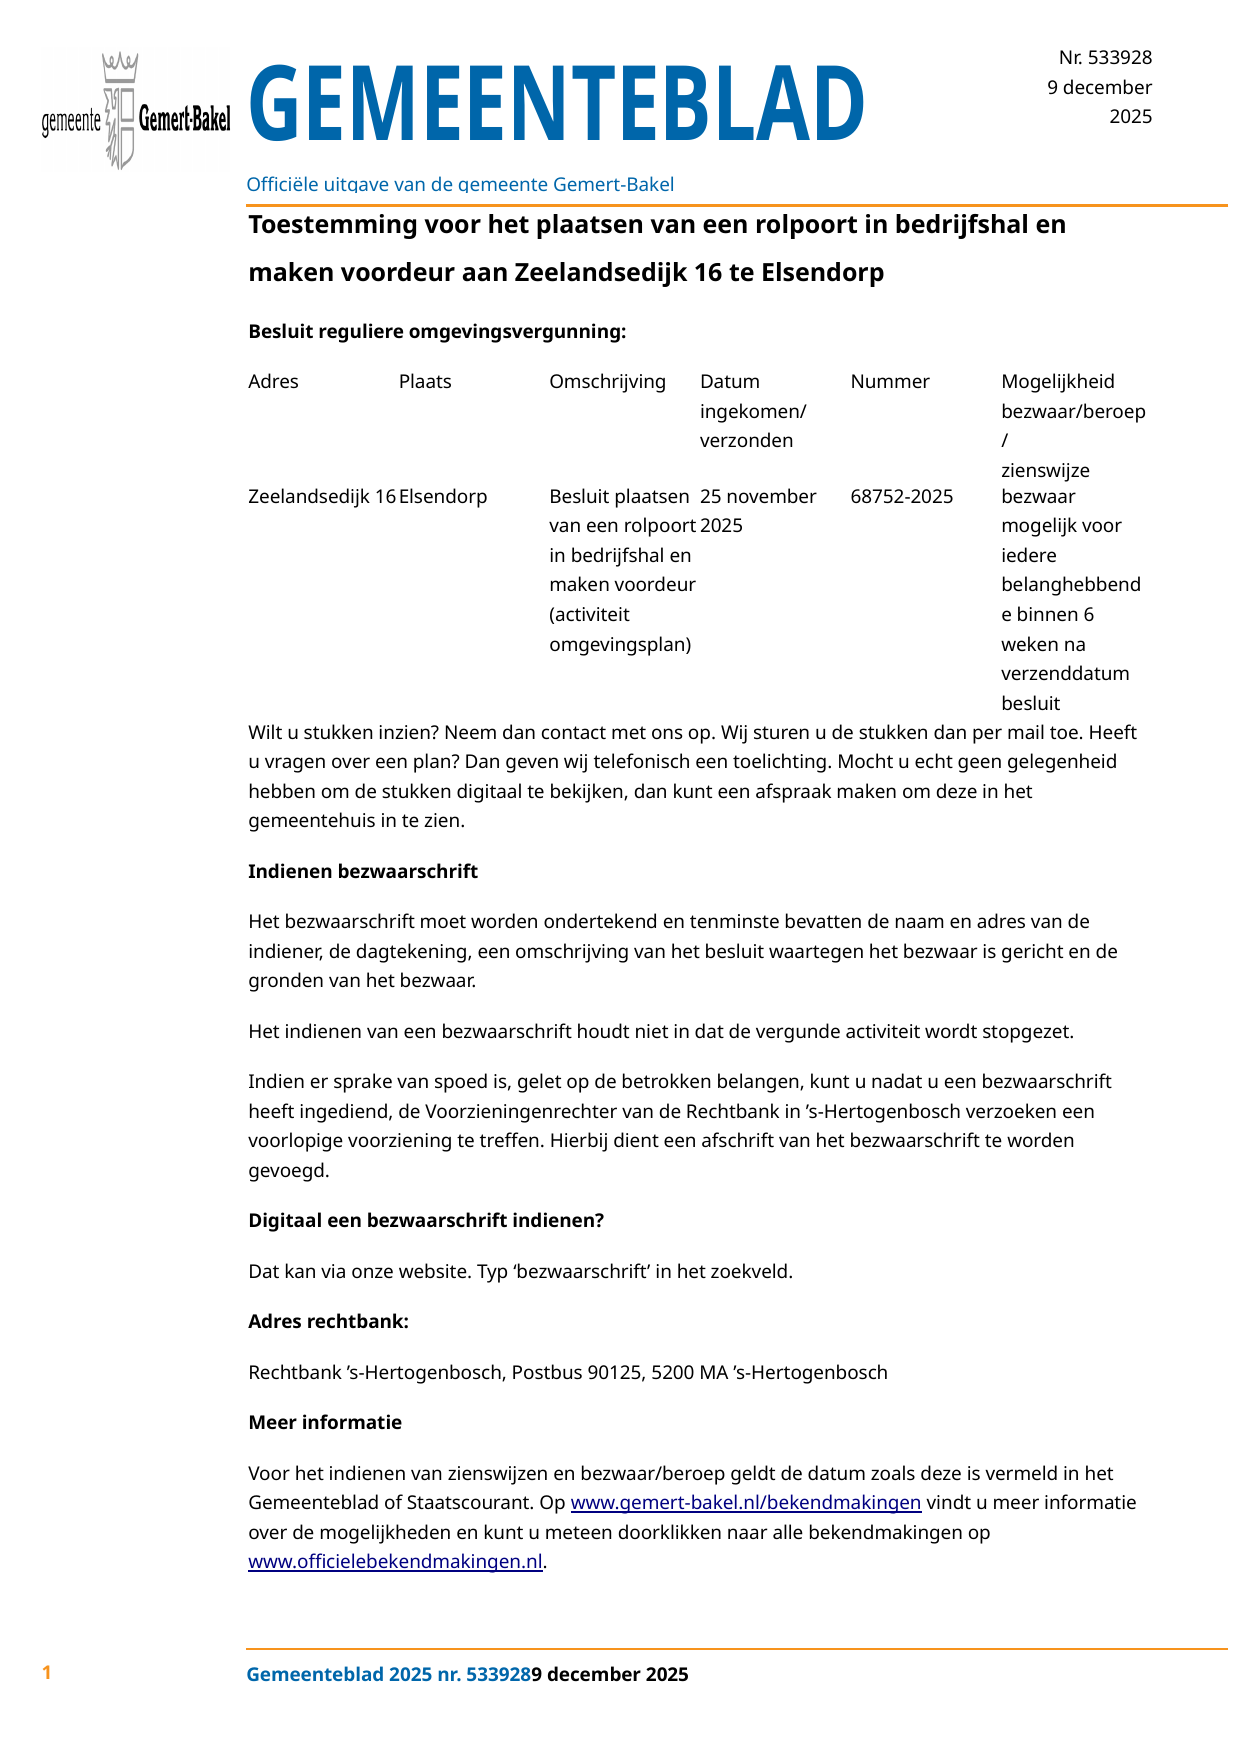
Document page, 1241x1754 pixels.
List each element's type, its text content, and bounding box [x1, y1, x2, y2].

table_cell bezwaar mogelijk voor iedere belanghebbende binnen 6 weken na verzenddatum besluit [1001, 483, 1152, 716]
table_cell Elsendorp [399, 483, 549, 716]
text Toestemming voor het plaatsen van een rolpoort in bedrijfshal en maken voordeur aan Zeelandsedijk 16 te Elsendorp [248, 207, 1152, 288]
table_header Plaats [399, 369, 549, 483]
table_header Datum ingekomen/ verzonden [700, 369, 850, 483]
text Meer informatie [248, 1409, 1152, 1435]
text Digitaal een bezwaarschrift indienen? [248, 1208, 1152, 1233]
text Indienen bezwaarschrift [248, 858, 1152, 884]
picture [41, 47, 231, 172]
table_cell Zeelandsedijk 16 [248, 483, 398, 716]
text Dat kan via onze website. Typ ‘bezwaarschrift’ in het zoekveld. [248, 1258, 1152, 1284]
text Besluit reguliere omgevingsvergunning: [248, 318, 1152, 344]
table_header Mogelijkheid bezwaar/beroep/ zienswijze [1001, 369, 1152, 483]
text Het bezwaarschrift moet worden ondertekend en tenminste bevatten de naam en adres van de indiener, de dagtekening, een omschrijving van het besluit waartegen het bezwaar is gericht en de gronden van het bezwaar. [248, 908, 1152, 993]
text Indien er sprake van spoed is, gelet op de betrokken belangen, kunt u nadat u een bezwaarschrift heeft ingediend, de Voorzieningenrechter van de Rechtbank in ’s-Hertogenbosch verzoeken een voorlopige voorziening te treffen. Hierbij dient een afschrift van het bezwaarschrift te worden gevoegd. [248, 1068, 1152, 1183]
table_header Omschrijving [549, 369, 700, 483]
table_cell 25 november 2025 [700, 483, 850, 716]
table_cell 68752-2025 [850, 483, 1001, 716]
table_header Nummer [850, 369, 1001, 483]
text Rechtbank ’s-Hertogenbosch, Postbus 90125, 5200 MA ’s-Hertogenbosch [248, 1359, 1152, 1385]
text Voor het indienen van zienswijzen en bezwaar/beroep geldt de datum zoals deze is vermeld in het Gemeenteblad of Staatscourant. Op www.gemert-bakel.nl/bekendmakingen vindt u meer informatie over de mogelijkheden en kunt u meteen doorklikken naar alle bekendmakingen op www.officielebekendmakingen.nl. [248, 1460, 1152, 1574]
text Adres rechtbank: [248, 1308, 1152, 1334]
text Het indienen van een bezwaarschrift houdt niet in dat de vergunde activiteit wordt stopgezet. [248, 1018, 1152, 1044]
table_cell Besluit plaatsen van een rolpoort in bedrijfshal en maken voordeur (activiteit omgevingsplan) [549, 483, 700, 716]
table_header Adres [248, 369, 398, 483]
text Wilt u stukken inzien? Neem dan contact met ons op. Wij sturen u de stukken dan per mail toe. Heeft u vragen over een plan? Dan geven wij telefonisch een toelichting. Mocht u echt geen gelegenheid hebben om de stukken digitaal te bekijken, dan kunt een afspraak maken om deze in het gemeentehuis in te zien. [248, 719, 1152, 833]
